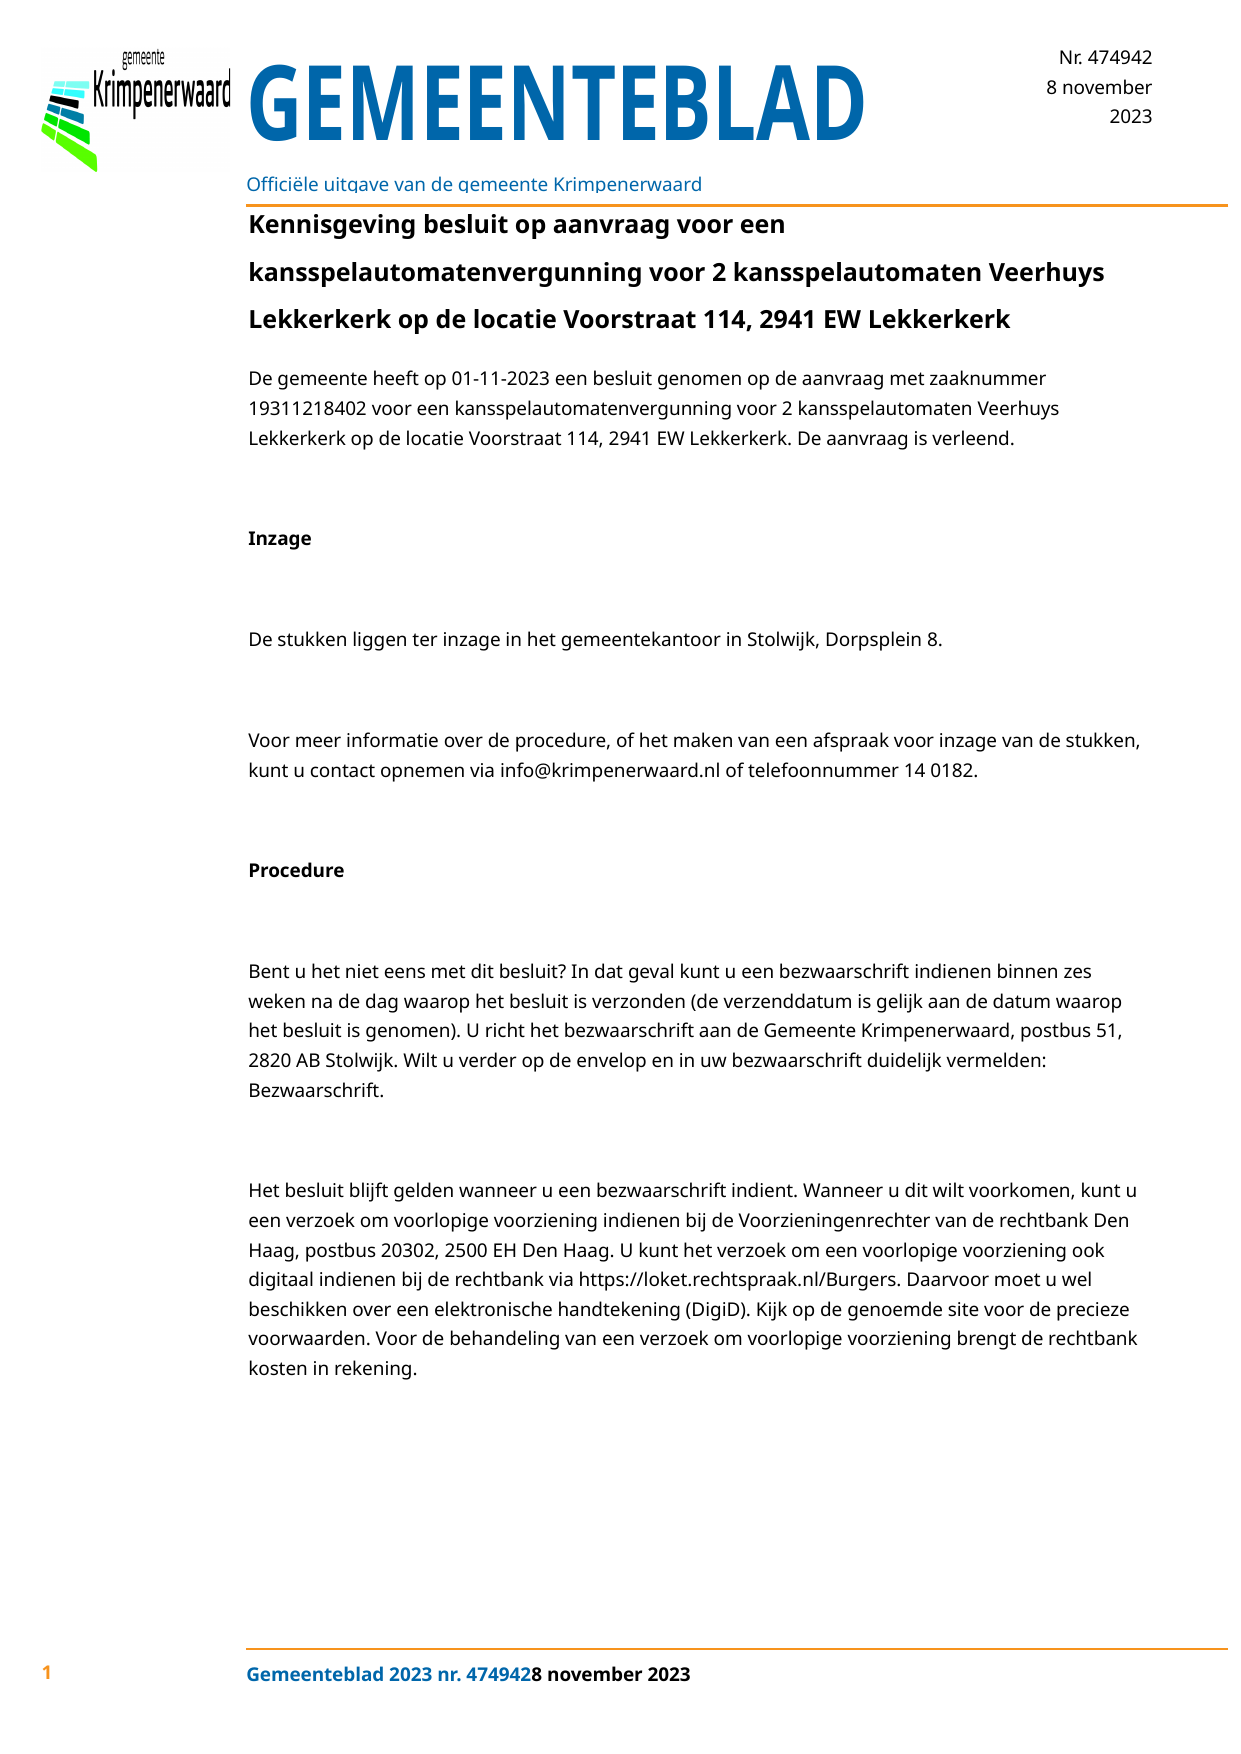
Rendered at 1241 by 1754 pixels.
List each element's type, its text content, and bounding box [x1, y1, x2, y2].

text De gemeente heeft op 01-11-2023 een besluit genomen op de aanvraag met zaaknummer 19311218402 voor een kansspelautomatenvergunning voor 2 kansspelautomaten Veerhuys Lekkerkerk op de locatie Voorstraat 114, 2941 EW Lekkerkerk. De aanvraag is verleend. [248, 366, 1152, 450]
text Inzage [248, 526, 1152, 551]
text De stukken liggen ter inzage in het gemeentekantoor in Stolwijk, Dorpsplein 8. [248, 626, 1152, 652]
text Kennisgeving besluit op aanvraag voor een kansspelautomatenvergunning voor 2 kansspelautomaten Veerhuys Lekkerkerk op de locatie Voorstraat 114, 2941 EW Lekkerkerk [248, 207, 1152, 336]
text Procedure [248, 858, 1152, 883]
picture [41, 47, 231, 172]
text Voor meer informatie over de procedure, of het maken van een afspraak voor inzage van de stukken, kunt u contact opnemen via info@krimpenerwaard.nl of telefoonnummer 14 0182. [248, 727, 1152, 782]
text Het besluit blijft gelden wanneer u een bezwaarschrift indient. Wanneer u dit wilt voorkomen, kunt u een verzoek om voorlopige voorziening indienen bij de Voorzieningenrechter van de rechtbank Den Haag, postbus 20302, 2500 EH Den Haag. U kunt het verzoek om een voorlopige voorziening ook digitaal indienen bij de rechtbank via https://loket.rechtspraak.nl/Burgers. Daarvoor moet u wel beschikken over een elektronische handtekening (DigiD). Kijk op de genoemde site voor de precieze voorwaarden. Voor de behandeling van een verzoek om voorlopige voorziening brengt de rechtbank kosten in rekening. [248, 1178, 1152, 1381]
text Bent u het niet eens met dit besluit? In dat geval kunt u een bezwaarschrift indienen binnen zes weken na de dag waarop het besluit is verzonden (de verzenddatum is gelijk aan de datum waarop het besluit is genomen). U richt het bezwaarschrift aan de Gemeente Krimpenerwaard, postbus 51, 2820 AB Stolwijk. Wilt u verder op de envelop en in uw bezwaarschrift duidelijk vermelden: Bezwaarschrift. [248, 958, 1152, 1102]
